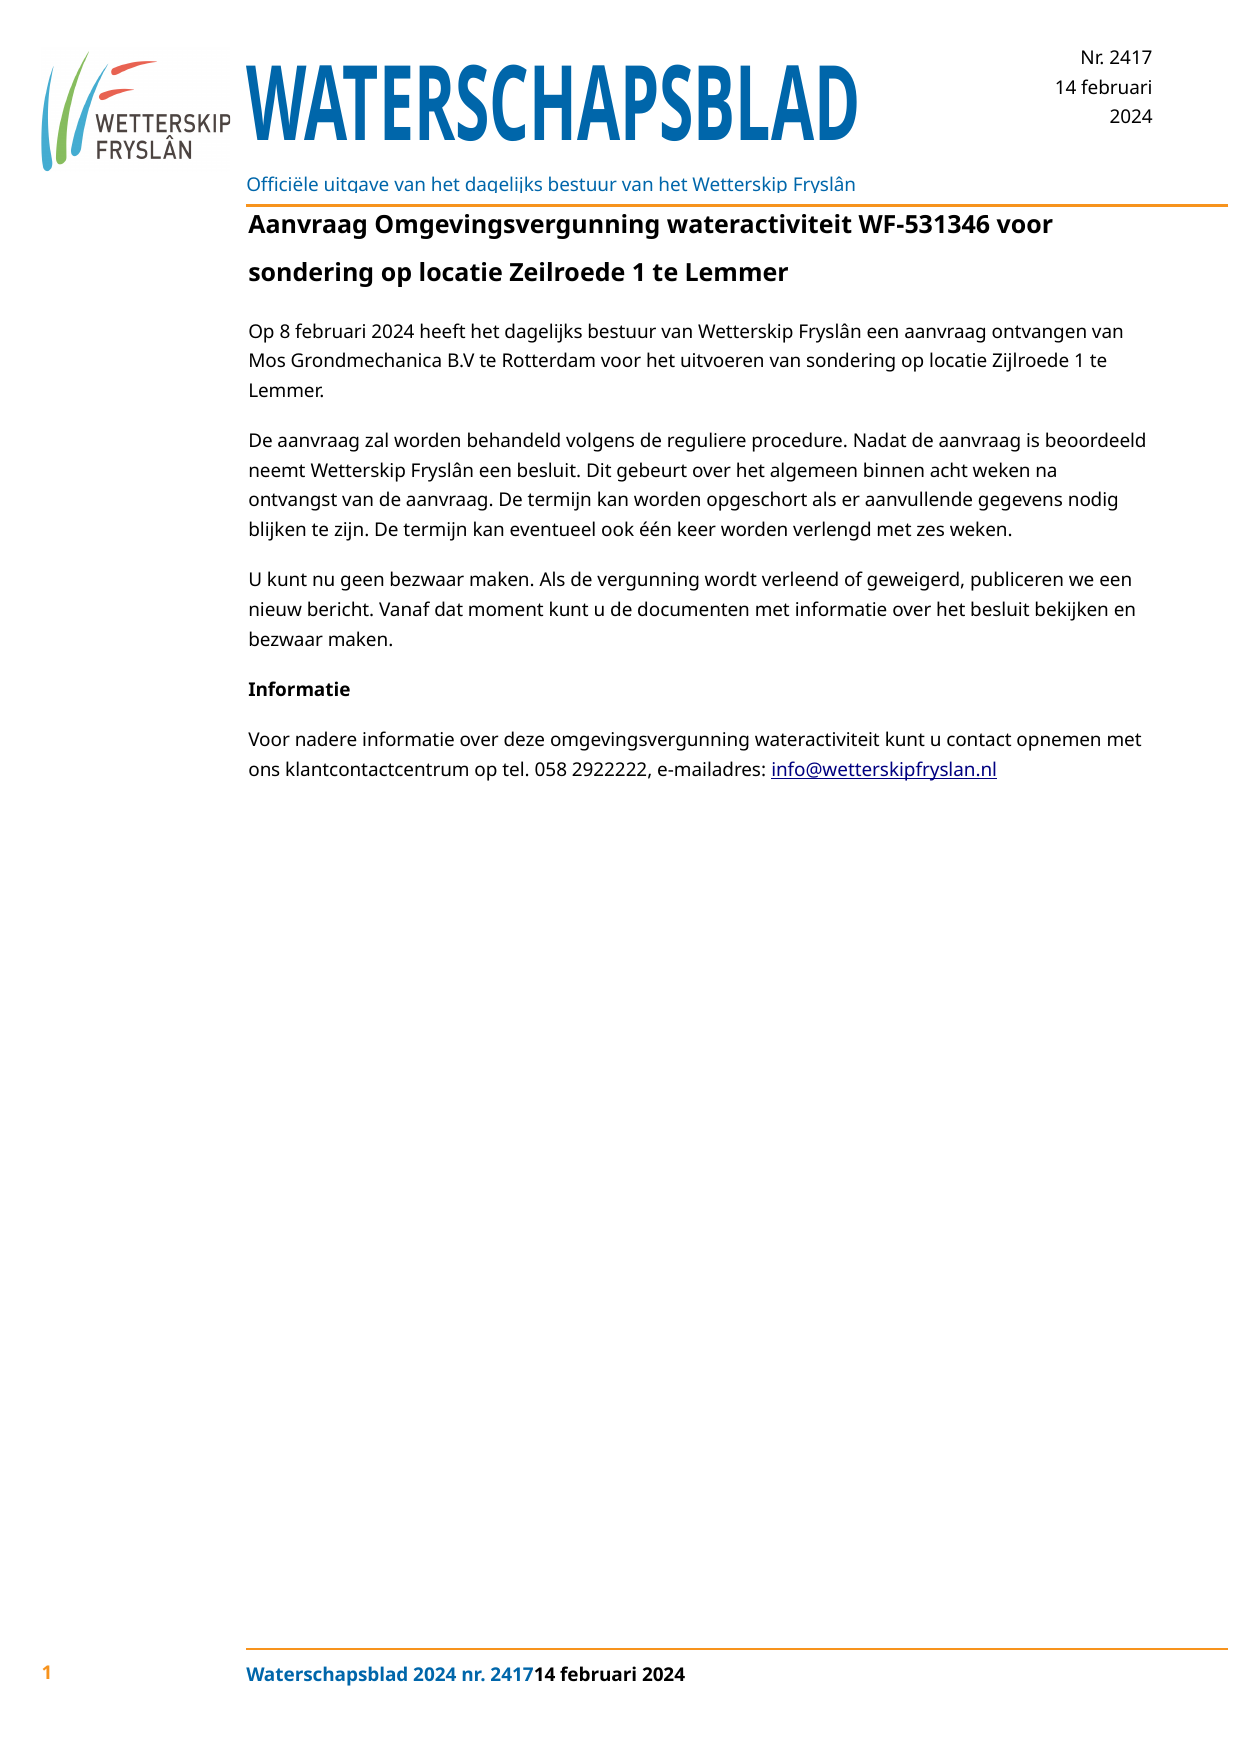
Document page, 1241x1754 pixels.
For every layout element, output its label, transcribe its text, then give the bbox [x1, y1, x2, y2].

text Op 8 februari 2024 heeft het dagelijks bestuur van Wetterskip Fryslân een aanvraag ontvangen van Mos Grondmechanica B.V te Rotterdam voor het uitvoeren van sondering op locatie Zijlroede 1 te Lemmer. [248, 318, 1152, 403]
text De aanvraag zal worden behandeld volgens de reguliere procedure. Nadat de aanvraag is beoordeeld neemt Wetterskip Fryslân een besluit. Dit gebeurt over het algemeen binnen acht weken na ontvangst van de aanvraag. De termijn kan worden opgeschort als er aanvullende gegevens nodig blijken te zijn. De termijn kan eventueel ook één keer worden verlengd met zes weken. [248, 427, 1152, 542]
text Informatie [248, 676, 1152, 702]
text Voor nadere informatie over deze omgevingsvergunning wateractiviteit kunt u contact opnemen met ons klantcontactcentrum op tel. 058 2922222, e-mailadres: info@wetterskipfryslan.nl [248, 727, 1152, 782]
picture [41, 47, 231, 172]
text U kunt nu geen bezwaar maken. Als de vergunning wordt verleend of geweigerd, publiceren we een nieuw bericht. Vanaf dat moment kunt u de documenten met informatie over het besluit bekijken en bezwaar maken. [248, 567, 1152, 652]
text Aanvraag Omgevingsvergunning wateractiviteit WF-531346 voor sondering op locatie Zeilroede 1 te Lemmer [248, 207, 1152, 288]
